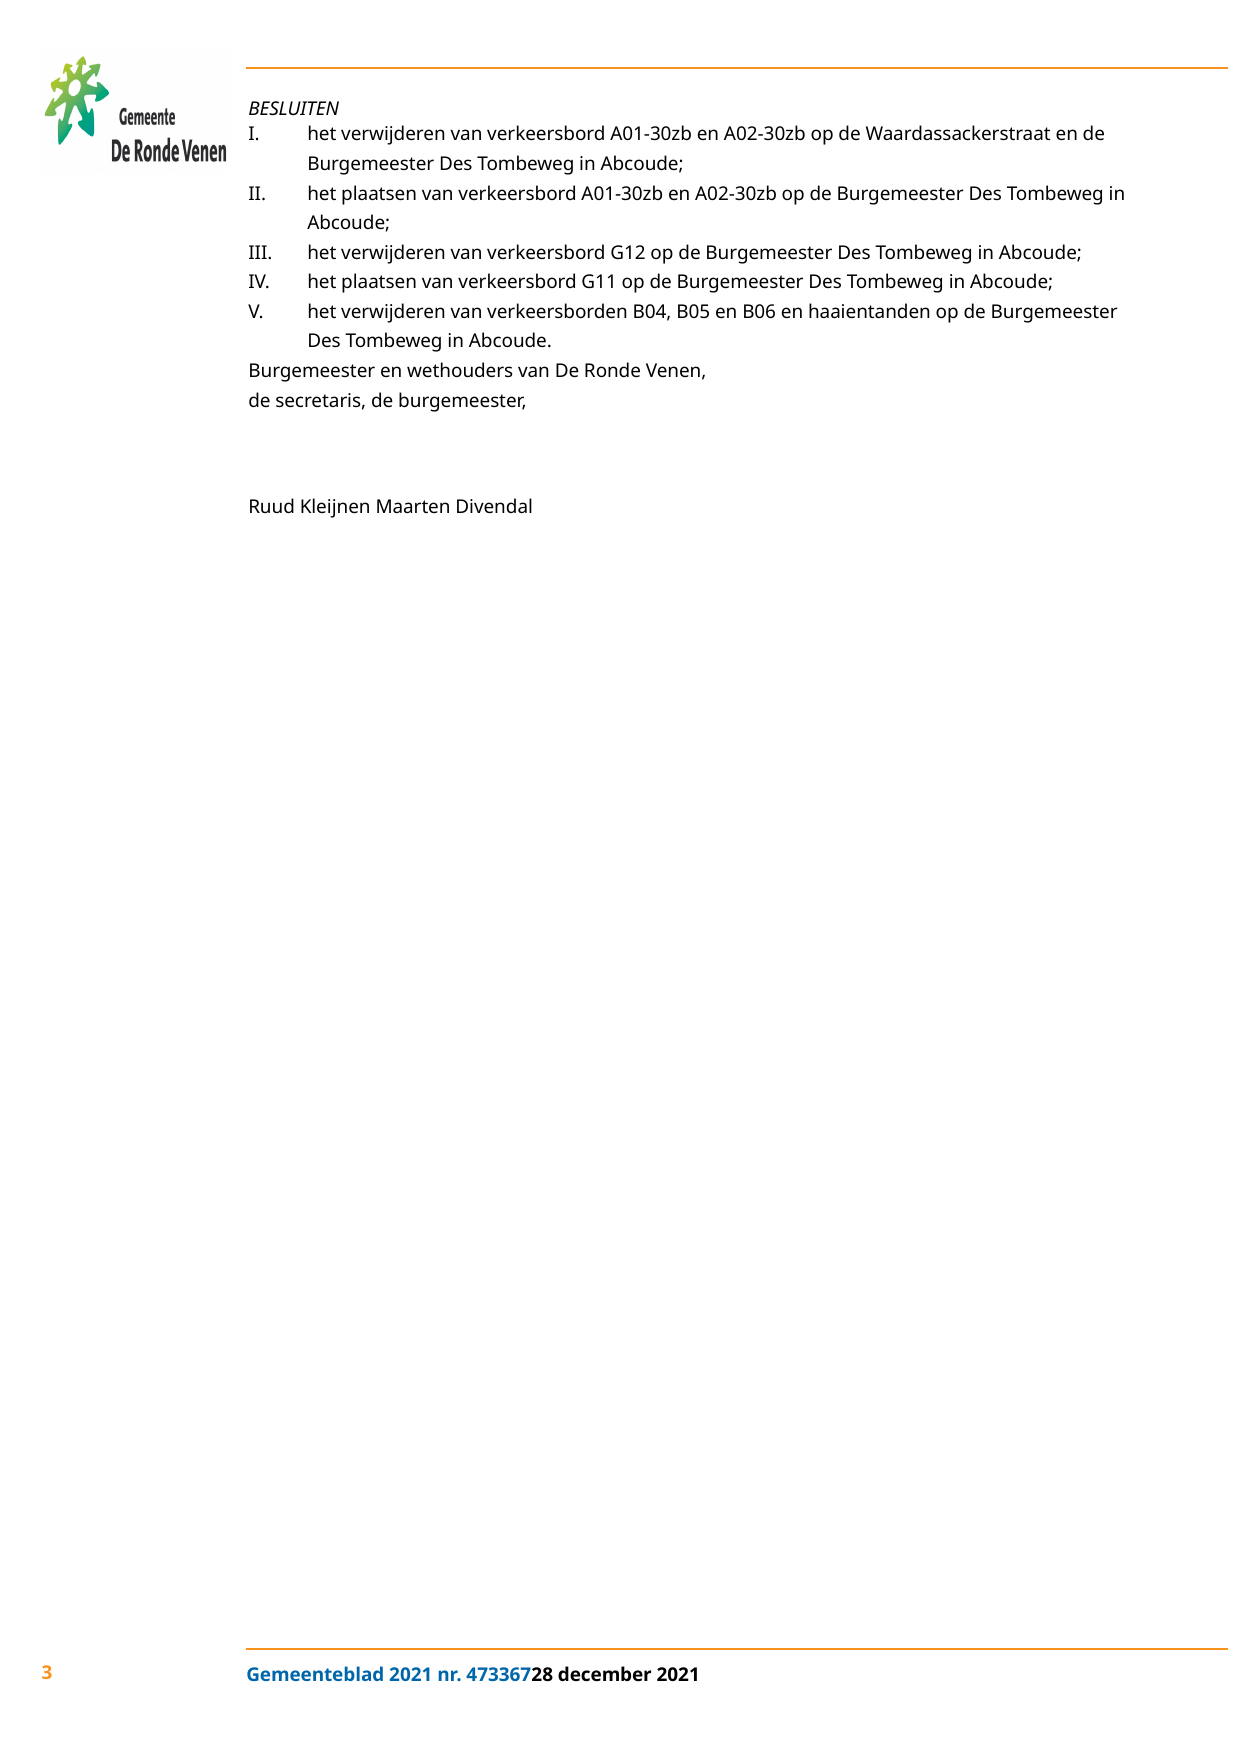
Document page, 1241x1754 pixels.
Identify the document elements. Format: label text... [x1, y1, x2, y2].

text Burgemeester en wethouders van De Ronde Venen, [248, 357, 1152, 383]
text de secretaris, de burgemeester, [248, 387, 1152, 412]
picture [41, 47, 231, 172]
list het plaatsen van verkeersbord A01-30zb en A02-30zb op de Burgemeester Des Tombeweg in Abcoude; [248, 180, 1152, 235]
list het verwijderen van verkeersborden B04, B05 en B06 en haaientanden op de Burgemeester Des Tombeweg in Abcoude. [248, 298, 1152, 353]
text BESLUITEN [248, 95, 1152, 121]
text Ruud Kleijnen Maarten Divendal [248, 493, 1152, 519]
list het verwijderen van verkeersbord G12 op de Burgemeester Des Tombeweg in Abcoude; [248, 239, 1152, 264]
list het verwijderen van verkeersbord A01-30zb en A02-30zb op de Waardassackerstraat en de Burgemeester Des Tombeweg in Abcoude; [248, 121, 1152, 176]
list het plaatsen van verkeersbord G11 op de Burgemeester Des Tombeweg in Abcoude; [248, 268, 1152, 294]
